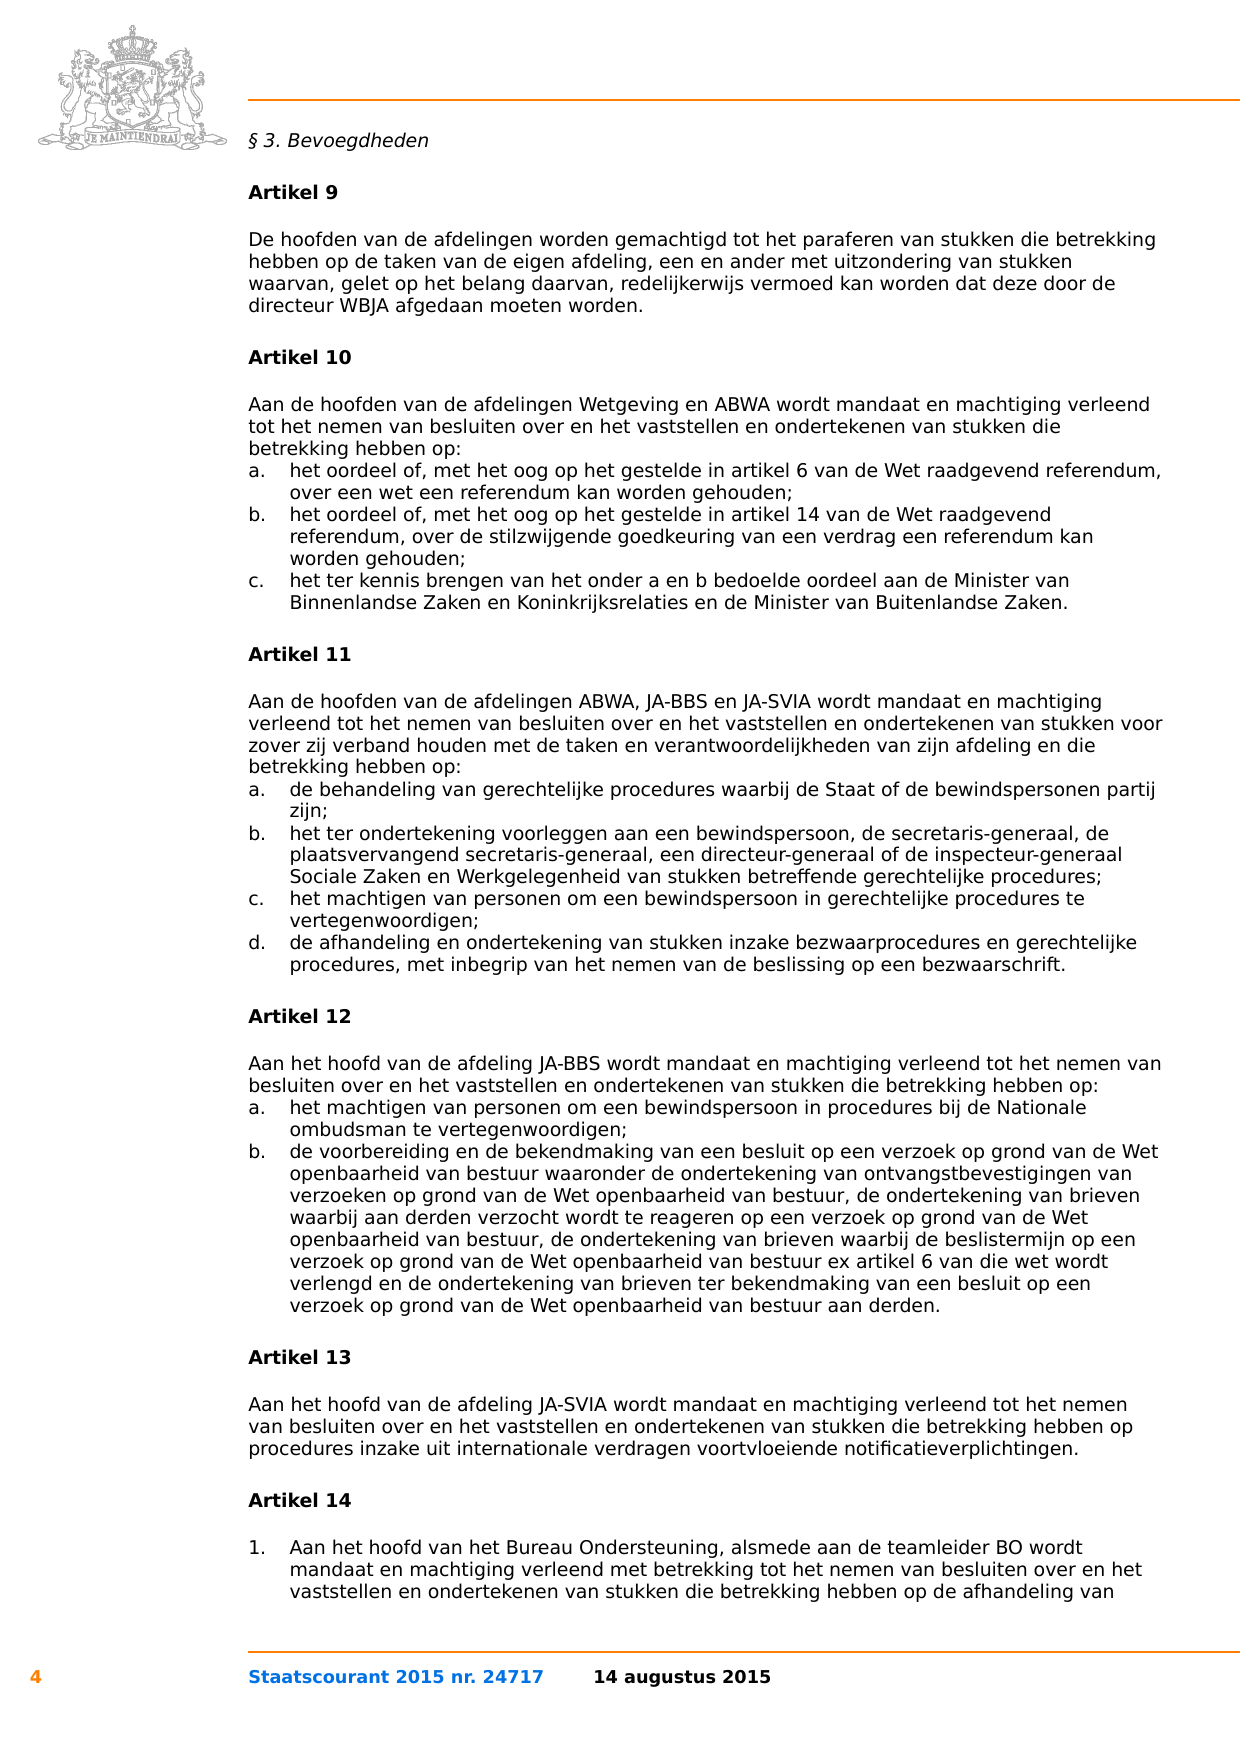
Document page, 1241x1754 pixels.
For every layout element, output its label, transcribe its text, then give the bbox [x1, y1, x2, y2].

text c. het machtigen van personen om een bewindspersoon in gerechtelijke procedures te vertegenwoordigen; [248, 888, 1163, 932]
subtitle Artikel 13 [248, 1347, 1163, 1369]
text a. de behandeling van gerechtelijke procedures waarbij de Staat of de bewindspersonen partij zijn; [248, 778, 1163, 822]
picture [38, 25, 227, 150]
text De hoofden van de afdelingen worden gemachtigd tot het paraferen van stukken die betrekking hebben op de taken van de eigen afdeling, een en ander met uitzondering van stukken waarvan, gelet op het belang daarvan, redelijkerwijs vermoed kan worden dat deze door de directeur WBJA afgedaan moeten worden. [248, 229, 1163, 317]
text c. het ter kennis brengen van het onder a en b bedoelde oordeel aan de Minister van Binnenlandse Zaken en Koninkrijksrelaties en de Minister van Buitenlandse Zaken. [248, 569, 1163, 613]
text a. het oordeel of, met het oog op het gestelde in artikel 6 van de Wet raadgevend referendum, over een wet een referendum kan worden gehouden; [248, 460, 1163, 504]
subtitle Artikel 14 [248, 1490, 1163, 1512]
subtitle Artikel 12 [248, 1006, 1163, 1028]
text Aan het hoofd van de afdeling JA-SVIA wordt mandaat en machtiging verleend tot het nemen van besluiten over en het vaststellen en ondertekenen van stukken die betrekking hebben op procedures inzake uit internationale verdragen voortvloeiende notificatieverplichtingen. [248, 1394, 1163, 1460]
subtitle Artikel 10 [248, 347, 1163, 369]
subtitle Artikel 9 [248, 182, 1163, 204]
text 1. Aan het hoofd van het Bureau Ondersteuning, alsmede aan de teamleider BO wordt mandaat en machtiging verleend met betrekking tot het nemen van besluiten over en het vaststellen en ondertekenen van stukken die betrekking hebben op de afhandeling van [248, 1537, 1163, 1603]
text Aan het hoofd van de afdeling JA-BBS wordt mandaat en machtiging verleend tot het nemen van besluiten over en het vaststellen en ondertekenen van stukken die betrekking hebben op: [248, 1053, 1163, 1097]
text a. het machtigen van personen om een bewindspersoon in procedures bij de Nationale ombudsman te vertegenwoordigen; [248, 1097, 1163, 1141]
text Aan de hoofden van de afdelingen ABWA, JA-BBS en JA-SVIA wordt mandaat en machtiging verleend tot het nemen van besluiten over en het vaststellen en ondertekenen van stukken voor zover zij verband houden met de taken en verantwoordelijkheden van zijn afdeling en die betrekking hebben op: [248, 691, 1163, 778]
text b. het ter ondertekening voorleggen aan een bewindspersoon, de secretaris-generaal, de plaatsvervangend secretaris-generaal, een directeur-generaal of de inspecteur-generaal Sociale Zaken en Werkgelegenheid van stukken betreffende gerechtelijke procedures; [248, 822, 1163, 888]
text b. de voorbereiding en de bekendmaking van een besluit op een verzoek op grond van de Wet openbaarheid van bestuur waaronder de ondertekening van ontvangstbevestigingen van verzoeken op grond van de Wet openbaarheid van bestuur, de ondertekening van brieven waarbij aan derden verzocht wordt te reageren op een verzoek op grond van de Wet openbaarheid van bestuur, de ondertekening van brieven waarbij de beslistermijn op een verzoek op grond van de Wet openbaarheid van bestuur ex artikel 6 van die wet wordt verlengd en de ondertekening van brieven ter bekendmaking van een besluit op een verzoek op grond van de Wet openbaarheid van bestuur aan derden. [248, 1141, 1163, 1317]
text b. het oordeel of, met het oog op het gestelde in artikel 14 van de Wet raadgevend referendum, over de stilzwijgende goedkeuring van een verdrag een referendum kan worden gehouden; [248, 504, 1163, 569]
text Aan de hoofden van de afdelingen Wetgeving en ABWA wordt mandaat en machtiging verleend tot het nemen van besluiten over en het vaststellen en ondertekenen van stukken die betrekking hebben op: [248, 394, 1163, 460]
subtitle Artikel 11 [248, 643, 1163, 666]
text d. de afhandeling en ondertekening van stukken inzake bezwaarprocedures en gerechtelijke procedures, met inbegrip van het nemen van de beslissing op een bezwaarschrift. [248, 932, 1163, 976]
subtitle § 3. Bevoegdheden [248, 130, 1163, 152]
